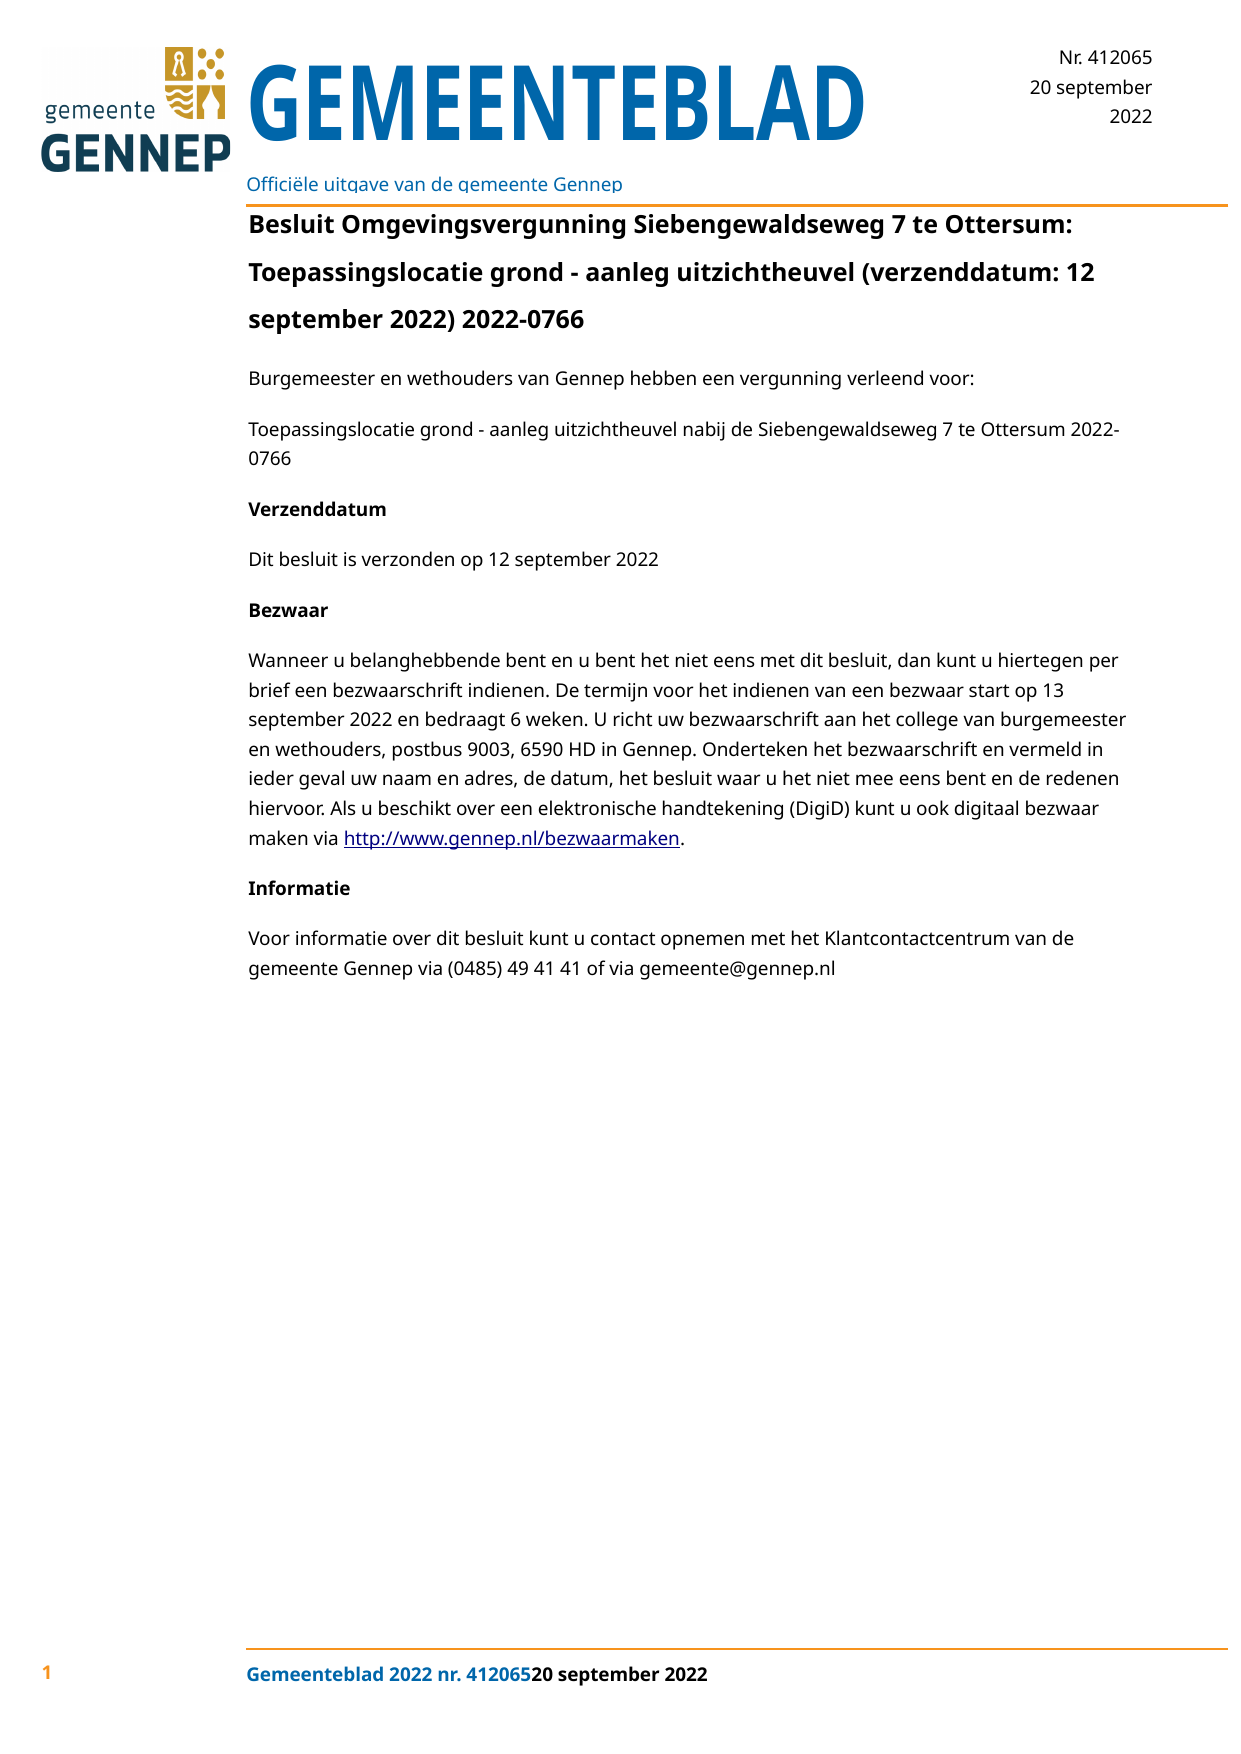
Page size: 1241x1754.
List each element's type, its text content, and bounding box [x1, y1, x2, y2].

text Bezwaar [248, 597, 1152, 622]
text Dit besluit is verzonden op 12 september 2022 [248, 546, 1152, 572]
text Wanneer u belanghebbende bent en u bent het niet eens met dit besluit, dan kunt u hiertegen per brief een bezwaarschrift indienen. De termijn voor het indienen van een bezwaar start op 13 september 2022 en bedraagt 6 weken. U richt uw bezwaarschrift aan het college van burgemeester en wethouders, postbus 9003, 6590 HD in Gennep. Onderteken het bezwaarschrift en vermeld in ieder geval uw naam en adres, de datum, het besluit waar u het niet mee eens bent en de redenen hiervoor. Als u beschikt over een elektronische handtekening (DigiD) kunt u ook digitaal bezwaar maken via http://www.gennep.nl/bezwaarmaken. [248, 647, 1152, 850]
text Voor informatie over dit besluit kunt u contact opnemen met het Klantcontactcentrum van de gemeente Gennep via (0485) 49 41 41 of via gemeente@gennep.nl [248, 926, 1152, 981]
picture [41, 47, 231, 172]
text Verzenddatum [248, 496, 1152, 522]
text Informatie [248, 875, 1152, 901]
text Besluit Omgevingsvergunning Siebengewaldseweg 7 te Ottersum: Toepassingslocatie grond - aanleg uitzichtheuvel (verzenddatum: 12 september 2022) 2022-0766 [248, 207, 1152, 336]
text Toepassingslocatie grond - aanleg uitzichtheuvel nabij de Siebengewaldseweg 7 te Ottersum 2022-0766 [248, 416, 1152, 471]
text Burgemeester en wethouders van Gennep hebben een vergunning verleend voor: [248, 366, 1152, 391]
